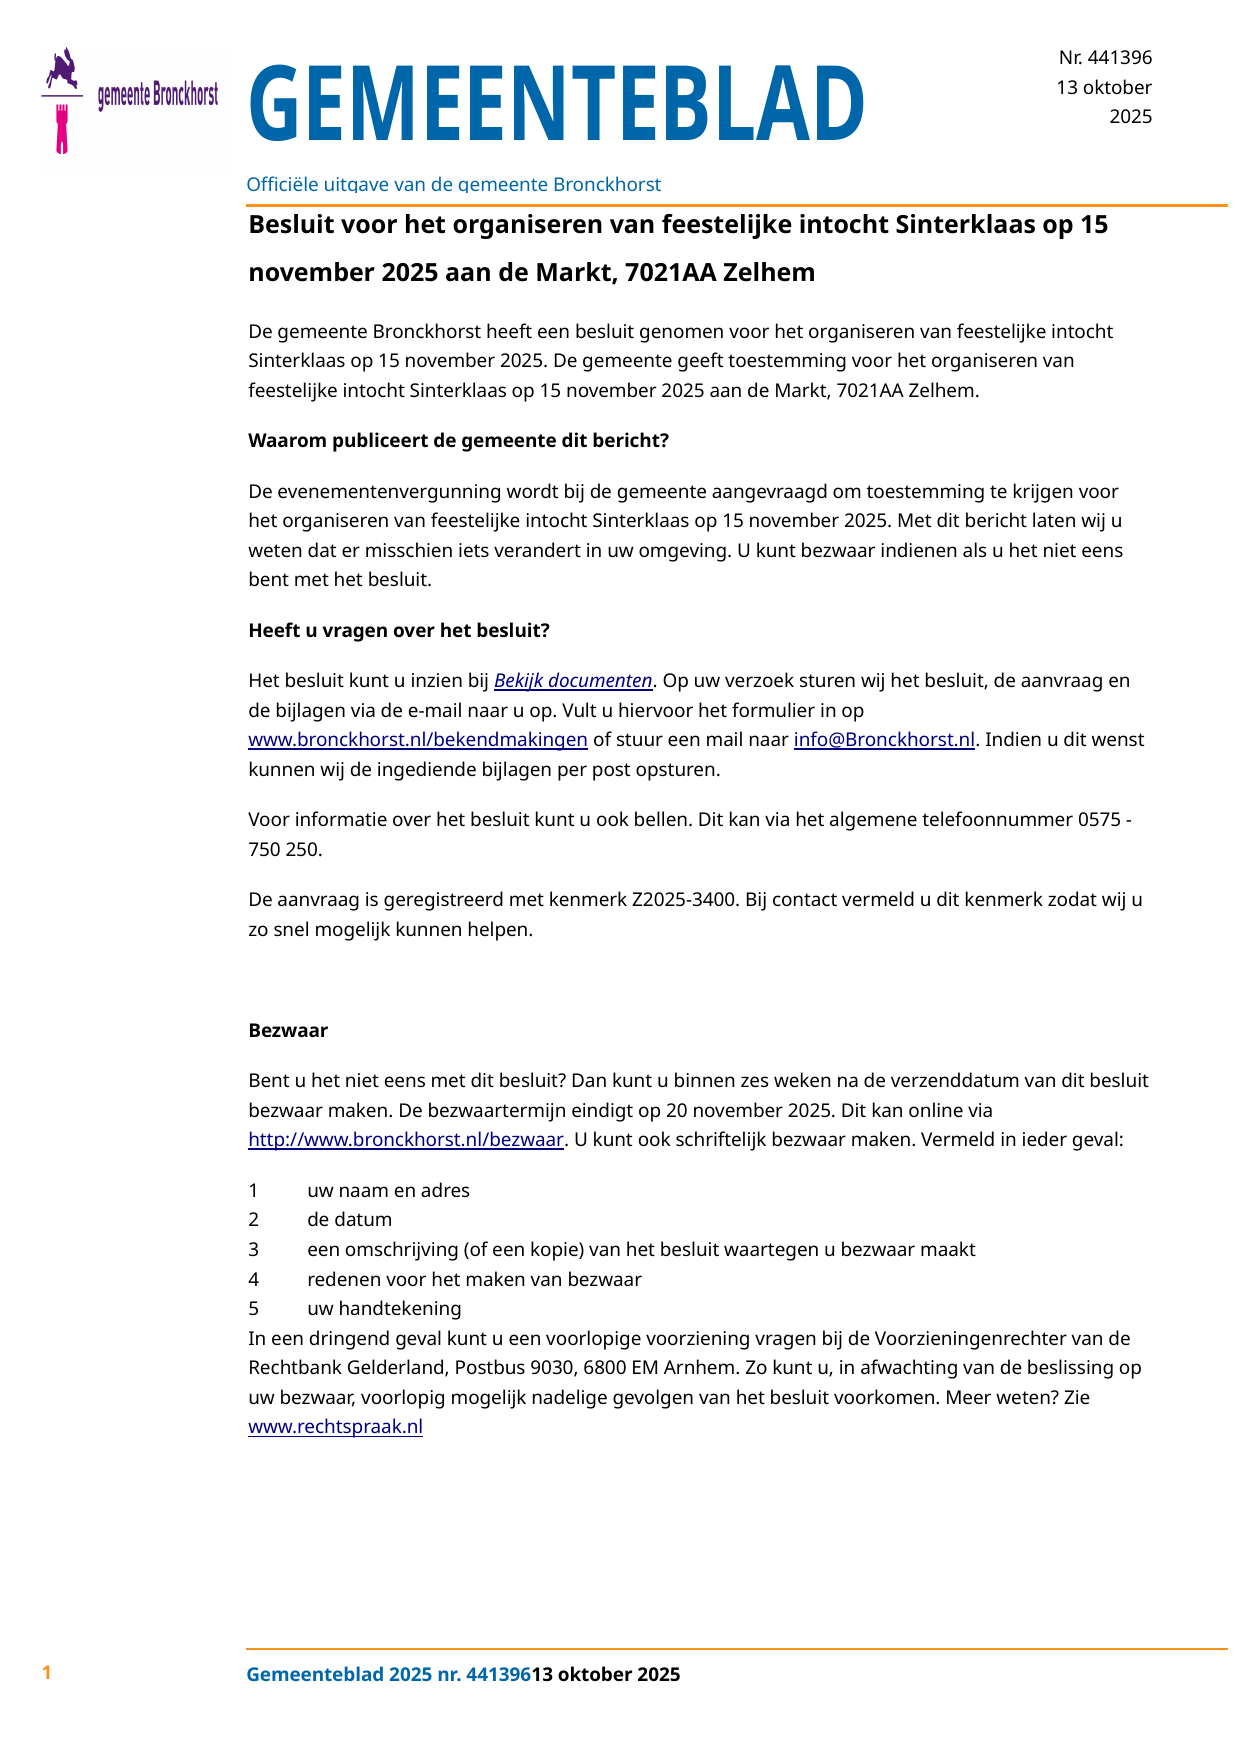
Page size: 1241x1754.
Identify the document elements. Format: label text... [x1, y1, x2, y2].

text De evenementenvergunning wordt bij de gemeente aangevraagd om toestemming te krijgen voor het organiseren van feestelijke intocht Sinterklaas op 15 november 2025. Met dit bericht laten wij u weten dat er misschien iets verandert in uw omgeving. U kunt bezwaar indienen als u het niet eens bent met het besluit. [248, 478, 1152, 592]
picture [41, 47, 231, 172]
text Voor informatie over het besluit kunt u ook bellen. Dit kan via het algemene telefoonnummer 0575 - 750 250. [248, 807, 1152, 862]
text Waarom publiceert de gemeente dit bericht? [248, 427, 1152, 453]
text De gemeente Bronckhorst heeft een besluit genomen voor het organiseren van feestelijke intocht Sinterklaas op 15 november 2025. De gemeente geeft toestemming voor het organiseren van feestelijke intocht Sinterklaas op 15 november 2025 aan de Markt, 7021AA Zelhem. [248, 318, 1152, 403]
list uw handtekening [248, 1295, 1152, 1321]
list de datum [248, 1207, 1152, 1232]
list redenen voor het maken van bezwaar [248, 1266, 1152, 1292]
list een omschrijving (of een kopie) van het besluit waartegen u bezwaar maakt [248, 1236, 1152, 1262]
text De aanvraag is geregistreerd met kenmerk Z2025-3400. Bij contact vermeld u dit kenmerk zodat wij u zo snel mogelijk kunnen helpen. [248, 887, 1152, 942]
text Besluit voor het organiseren van feestelijke intocht Sinterklaas op 15 november 2025 aan de Markt, 7021AA Zelhem [248, 207, 1152, 288]
text In een dringend geval kunt u een voorlopige voorziening vragen bij de Voorzieningenrechter van de Rechtbank Gelderland, Postbus 9030, 6800 EM Arnhem. Zo kunt u, in afwachting van de beslissing op uw bezwaar, voorlopig mogelijk nadelige gevolgen van het besluit voorkomen. Meer weten? Zie www.rechtspraak.nl [248, 1325, 1152, 1439]
text Heeft u vragen over het besluit? [248, 617, 1152, 643]
list uw naam en adres [248, 1177, 1152, 1203]
text Bent u het niet eens met dit besluit? Dan kunt u binnen zes weken na de verzenddatum van dit besluit bezwaar maken. De bezwaartermijn eindigt op 20 november 2025. Dit kan online via http://www.bronckhorst.nl/bezwaar. U kunt ook schriftelijk bezwaar maken. Vermeld in ieder geval: [248, 1067, 1152, 1152]
text Het besluit kunt u inzien bij Bekijk documenten. Op uw verzoek sturen wij het besluit, de aanvraag en de bijlagen via de e-mail naar u op. Vult u hiervoor het formulier in op www.bronckhorst.nl/bekendmakingen of stuur een mail naar info@Bronckhorst.nl. Indien u dit wenst kunnen wij de ingediende bijlagen per post opsturen. [248, 667, 1152, 782]
text Bezwaar [248, 1017, 1152, 1043]
